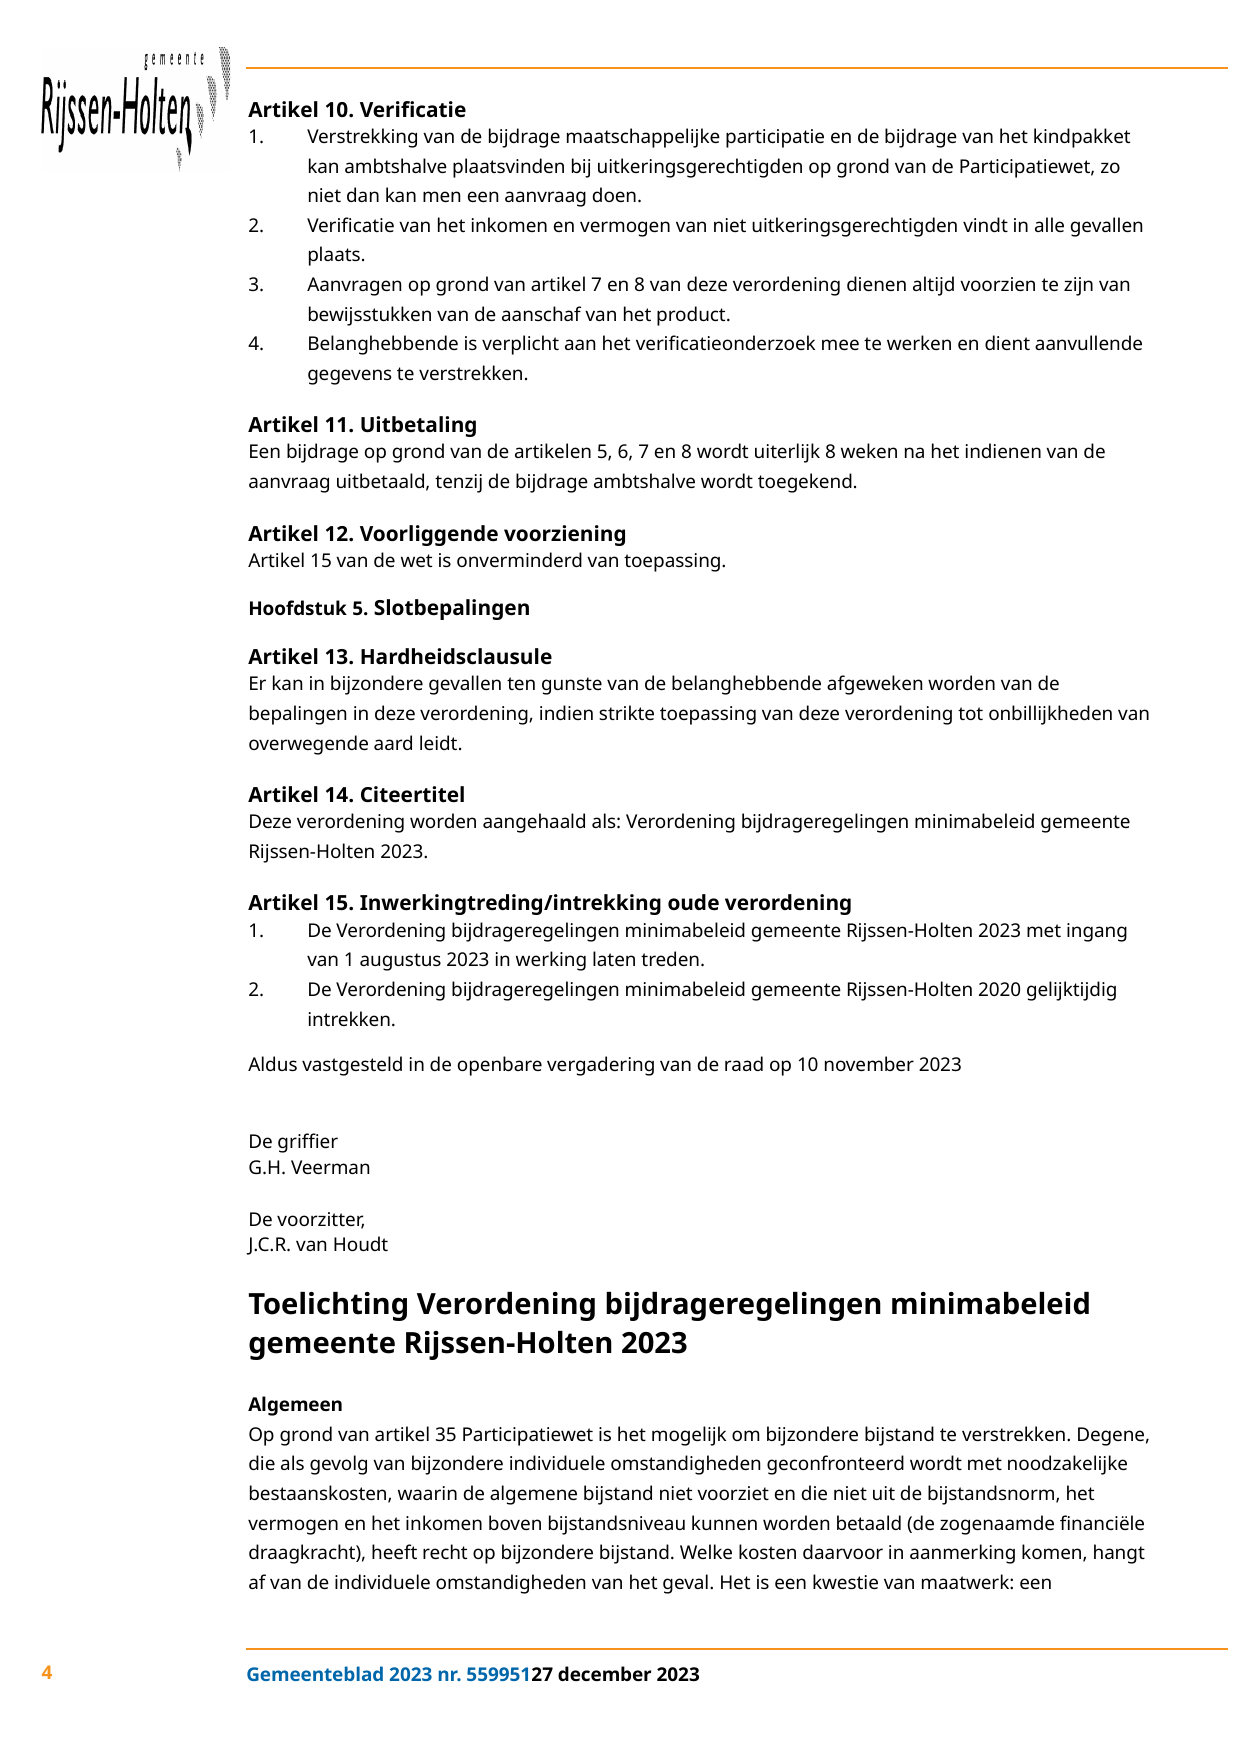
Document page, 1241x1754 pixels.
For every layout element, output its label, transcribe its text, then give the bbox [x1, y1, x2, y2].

text Toelichting Verordening bijdrageregelingen minimabeleid gemeente Rijssen-Holten 2023 [248, 1283, 1152, 1362]
text De griffier [248, 1128, 1152, 1154]
text Artikel 13. Hardheidsclausule [248, 642, 1152, 671]
text De voorzitter, [248, 1206, 1152, 1231]
text Aldus vastgesteld in de openbare vergadering van de raad op 10 november 2023 [248, 1051, 1152, 1077]
list Verstrekking van de bijdrage maatschappelijke participatie en de bijdrage van het kindpakket kan ambtshalve plaatsvinden bij uitkeringsgerechtigden op grond van de Participatiewet, zo niet dan kan men een aanvraag doen. [248, 123, 1152, 208]
text Er kan in bijzondere gevallen ten gunste van de belanghebbende afgeweken worden van de bepalingen in deze verordening, indien strikte toepassing van deze verordening tot onbillijkheden van overwegende aard leidt. [248, 671, 1152, 755]
text Deze verordening worden aangehaald als: Verordening bijdrageregelingen minimabeleid gemeente Rijssen-Holten 2023. [248, 808, 1152, 864]
text Artikel 14. Citeertitel [248, 780, 1152, 808]
text Een bijdrage op grond van de artikelen 5, 6, 7 en 8 wordt uiterlijk 8 weken na het indienen van de aanvraag uitbetaald, tenzij de bijdrage ambtshalve wordt toegekend. [248, 439, 1152, 494]
text Op grond van artikel 35 Participatiewet is het mogelijk om bijzondere bijstand te verstrekken. Degene, die als gevolg van bijzondere individuele omstandigheden geconfronteerd wordt met noodzakelijke bestaanskosten, waarin de algemene bijstand niet voorziet en die niet uit de bijstandsnorm, het vermogen en het inkomen boven bijstandsniveau kunnen worden betaald (de zogenaamde financiële draagkracht), heeft recht op bijzondere bijstand. Welke kosten daarvoor in aanmerking komen, hangt af van de individuele omstandigheden van het geval. Het is een kwestie van maatwerk: een [248, 1421, 1152, 1595]
text Artikel 11. Uitbetaling [248, 410, 1152, 439]
text J.C.R. van Houdt [248, 1231, 1152, 1257]
list De Verordening bijdrageregelingen minimabeleid gemeente Rijssen-Holten 2020 gelijktijdig intrekken. [248, 976, 1152, 1031]
text Algemeen [248, 1391, 1152, 1417]
text Hoofdstuk 5. Slotbepalingen [248, 593, 1152, 621]
list Belanghebbende is verplicht aan het verificatieonderzoek mee te werken en dient aanvullende gegevens te verstrekken. [248, 330, 1152, 386]
list Aanvragen op grond van artikel 7 en 8 van deze verordening dienen altijd voorzien te zijn van bewijsstukken van de aanschaf van het product. [248, 271, 1152, 326]
text G.H. Veerman [248, 1154, 1152, 1180]
text Artikel 12. Voorliggende voorziening [248, 519, 1152, 547]
list Verificatie van het inkomen en vermogen van niet uitkeringsgerechtigden vindt in alle gevallen plaats. [248, 212, 1152, 267]
list De Verordening bijdrageregelingen minimabeleid gemeente Rijssen-Holten 2023 met ingang van 1 augustus 2023 in werking laten treden. [248, 917, 1152, 972]
text Artikel 15. Inwerkingtreding/intrekking oude verordening [248, 888, 1152, 917]
text Artikel 10. Verificatie [248, 95, 1152, 123]
picture [41, 47, 231, 172]
text Artikel 15 van de wet is onverminderd van toepassing. [248, 547, 1152, 573]
